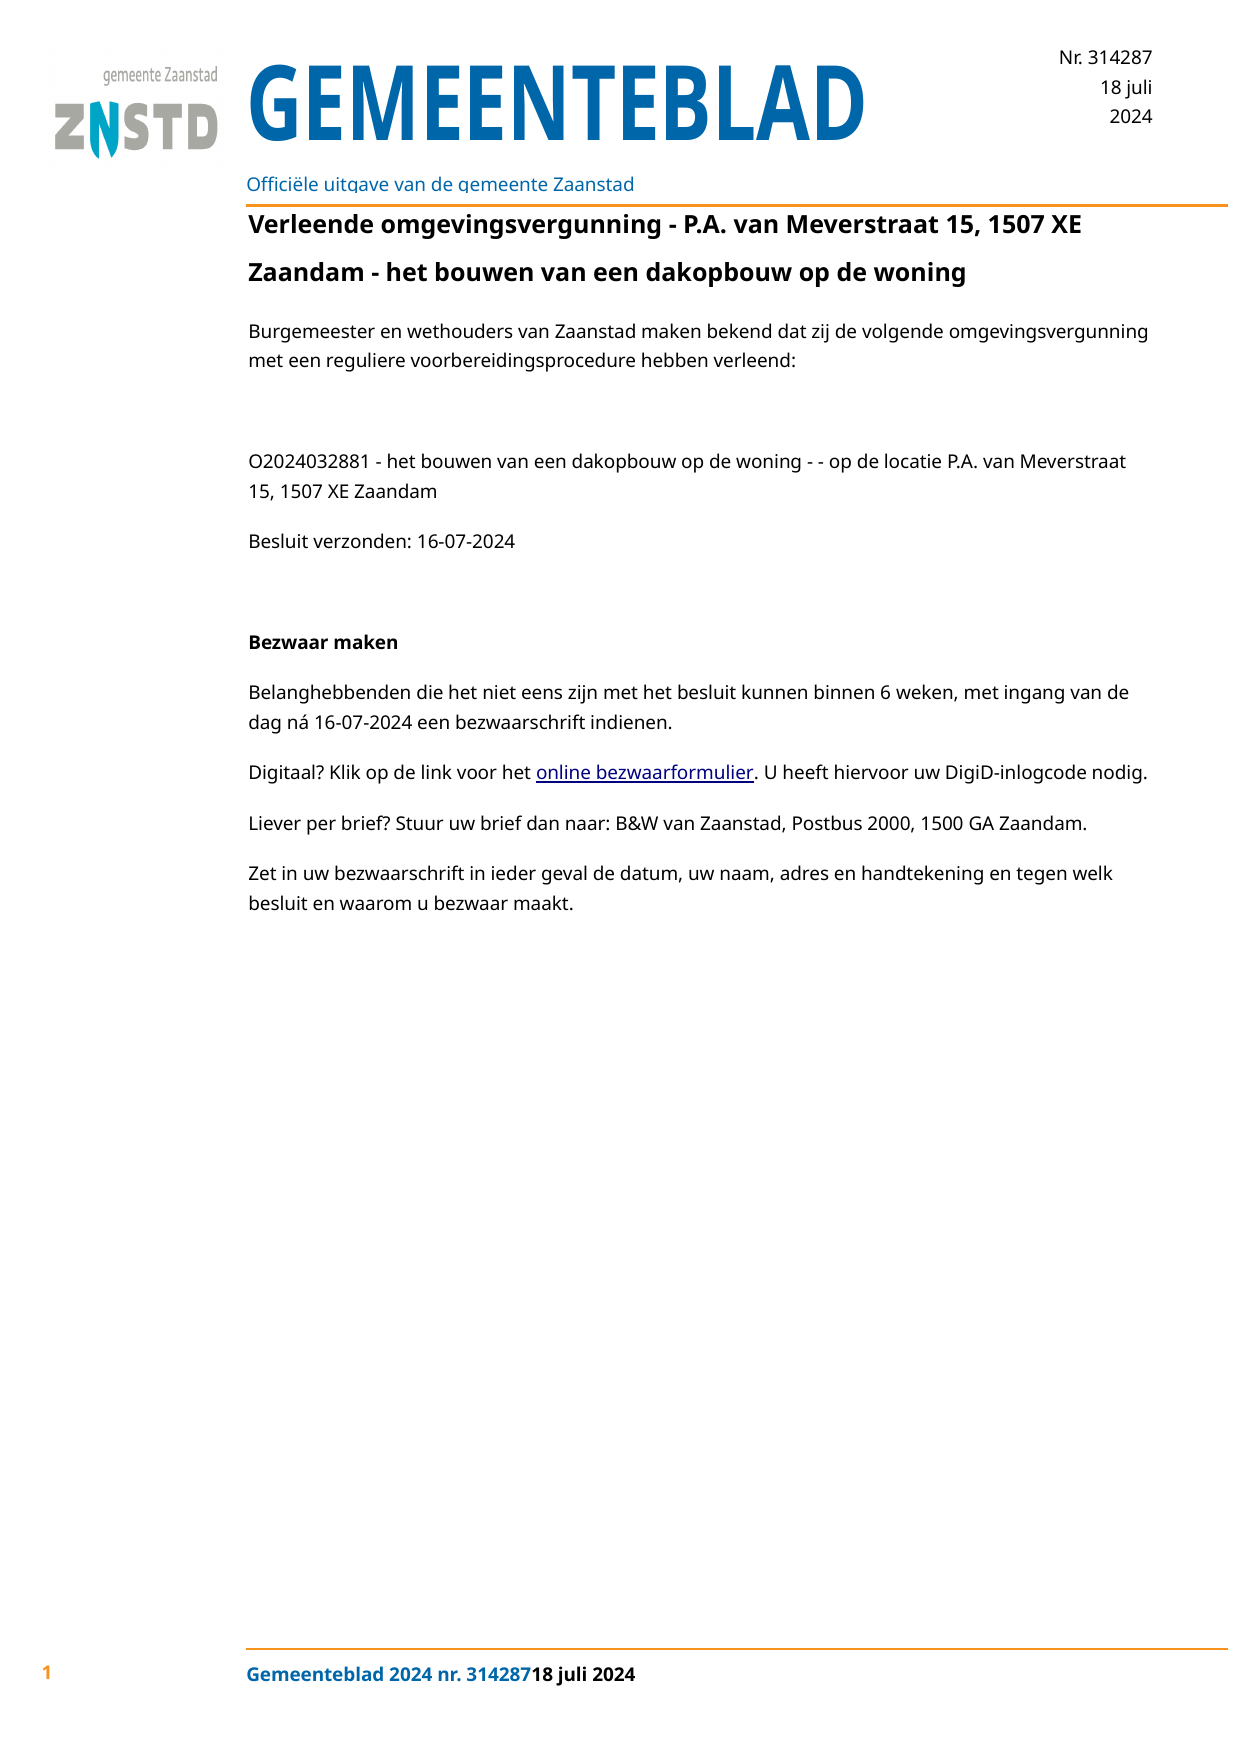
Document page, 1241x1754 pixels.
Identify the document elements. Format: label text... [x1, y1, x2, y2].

text Besluit verzonden: 16-07-2024 [248, 528, 1152, 554]
picture [41, 47, 231, 172]
text Bezwaar maken [248, 629, 1152, 655]
text Burgemeester en wethouders van Zaanstad maken bekend dat zij de volgende omgevingsvergunning met een reguliere voorbereidingsprocedure hebben verleend: [248, 318, 1152, 373]
text Verleende omgevingsvergunning - P.A. van Meverstraat 15, 1507 XE Zaandam - het bouwen van een dakopbouw op de woning [248, 207, 1152, 288]
text Zet in uw bezwaarschrift in ieder geval de datum, uw naam, adres en handtekening en tegen welk besluit en waarom u bezwaar maakt. [248, 860, 1152, 916]
text Belanghebbenden die het niet eens zijn met het besluit kunnen binnen 6 weken, met ingang van de dag ná 16-07-2024 een bezwaarschrift indienen. [248, 679, 1152, 735]
text Digitaal? Klik op de link voor het online bezwaarformulier. U heeft hiervoor uw DigiD-inlogcode nodig. [248, 759, 1152, 785]
text Liever per brief? Stuur uw brief dan naar: B&W van Zaanstad, Postbus 2000, 1500 GA Zaandam. [248, 810, 1152, 836]
text O2024032881 - het bouwen van een dakopbouw op de woning - - op de locatie P.A. van Meverstraat 15, 1507 XE Zaandam [248, 448, 1152, 504]
